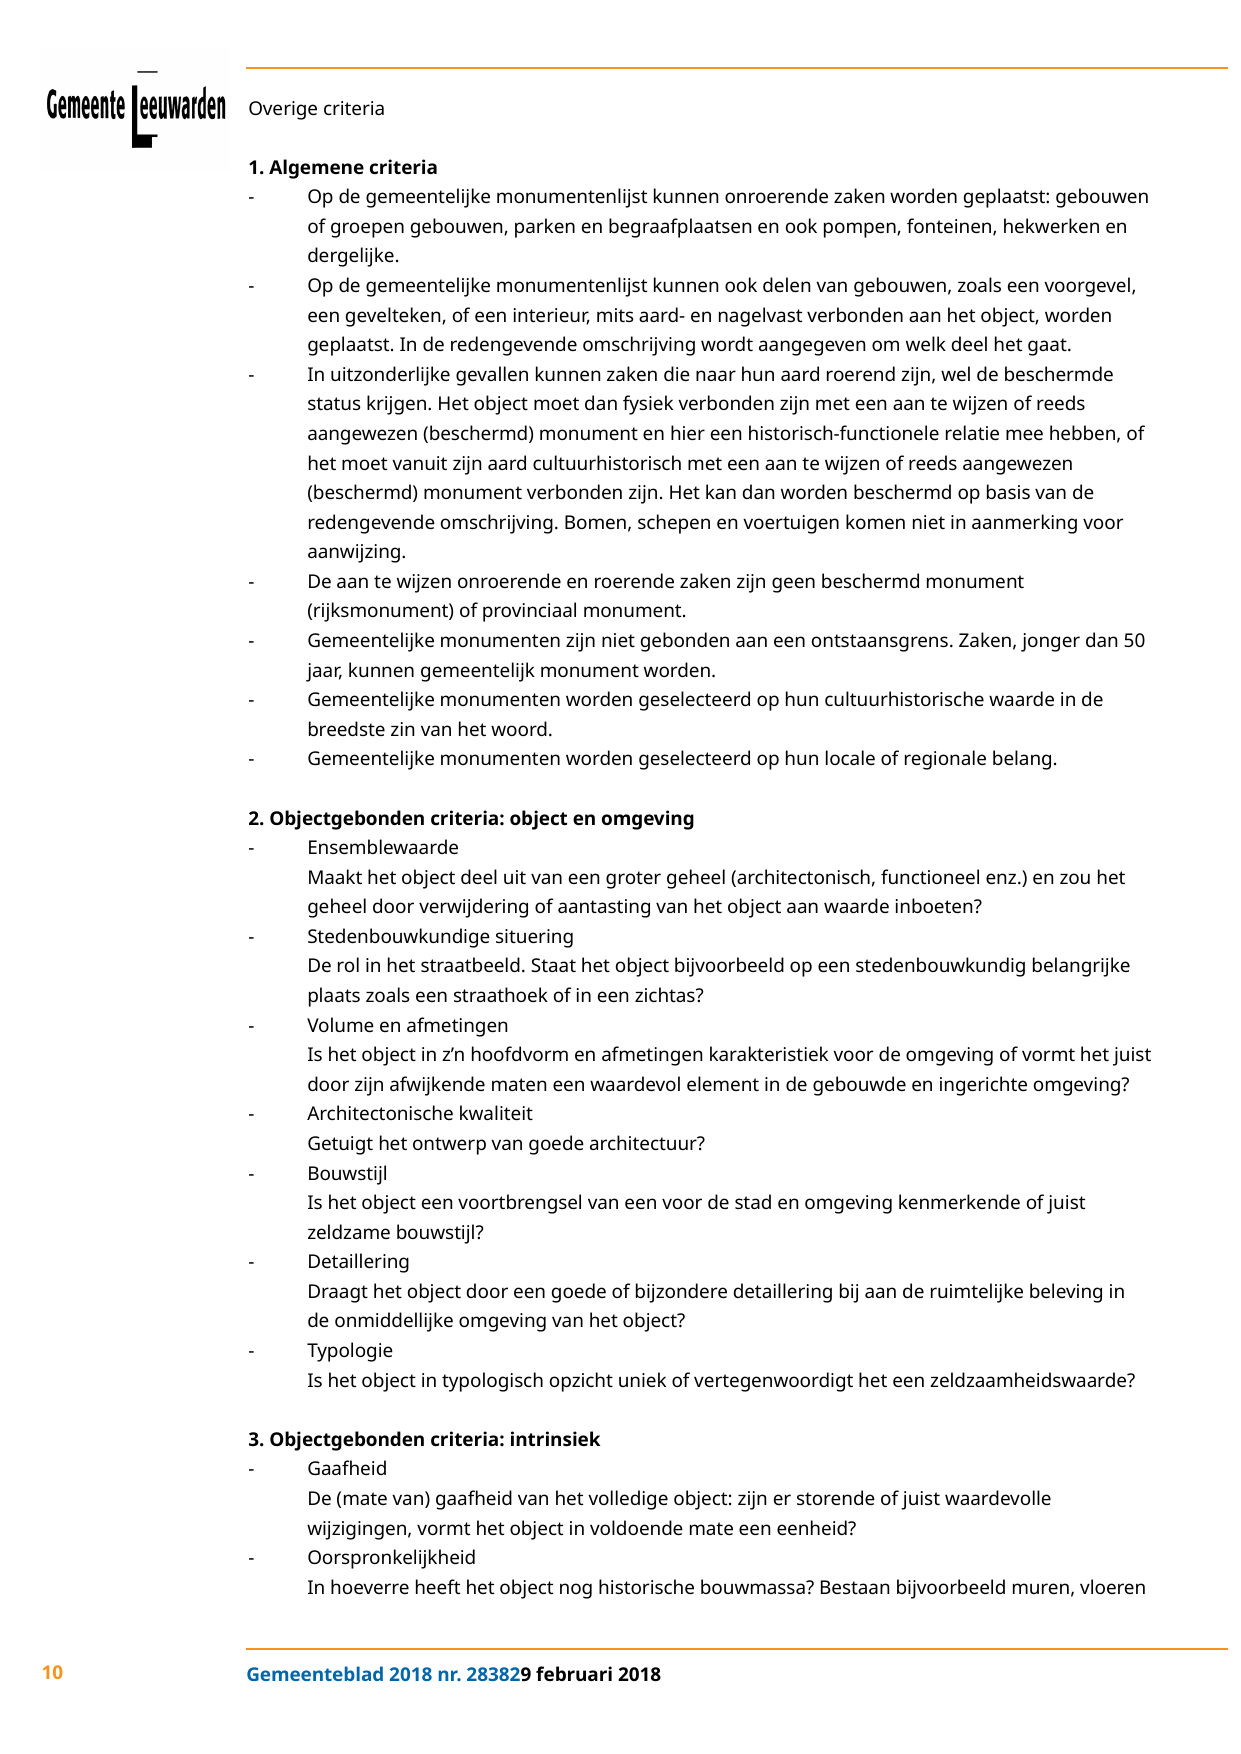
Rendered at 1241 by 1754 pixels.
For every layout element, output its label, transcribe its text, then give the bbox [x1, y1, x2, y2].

list In hoeverre heeft het object nog historische bouwmassa? Bestaan bijvoorbeeld muren, vloeren [248, 1574, 1152, 1600]
list Ensemblewaarde [248, 834, 1152, 860]
list De aan te wijzen onroerende en roerende zaken zijn geen beschermd monument (rijksmonument) of provinciaal monument. [248, 568, 1152, 623]
list Is het object in z’n hoofdvorm en afmetingen karakteristiek voor de omgeving of vormt het juist door zijn afwijkende maten een waardevol element in de gebouwde en ingerichte omgeving? [248, 1041, 1152, 1097]
text 2. Objectgebonden criteria: object en omgeving [248, 805, 1152, 831]
list Typologie [248, 1337, 1152, 1363]
picture [41, 47, 231, 172]
list Draagt het object door een goede of bijzondere detaillering bij aan de ruimtelijke beleving in de onmiddellijke omgeving van het object? [248, 1278, 1152, 1333]
list Stedenbouwkundige situering [248, 923, 1152, 949]
list Is het object een voortbrengsel van een voor de stad en omgeving kenmerkende of juist zeldzame bouwstijl? [248, 1189, 1152, 1245]
list Volume en afmetingen [248, 1012, 1152, 1038]
list In uitzonderlijke gevallen kunnen zaken die naar hun aard roerend zijn, wel de beschermde status krijgen. Het object moet dan fysiek verbonden zijn met een aan te wijzen of reeds aangewezen (beschermd) monument en hier een historisch-functionele relatie mee hebben, of het moet vanuit zijn aard cultuurhistorisch met een aan te wijzen of reeds aangewezen (beschermd) monument verbonden zijn. Het kan dan worden beschermd op basis van de redengevende omschrijving. Bomen, schepen en voertuigen komen niet in aanmerking voor aanwijzing. [248, 361, 1152, 564]
list Gemeentelijke monumenten zijn niet gebonden aan een ontstaansgrens. Zaken, jonger dan 50 jaar, kunnen gemeentelijk monument worden. [248, 627, 1152, 683]
list De rol in het straatbeeld. Staat het object bijvoorbeeld op een stedenbouwkundig belangrijke plaats zoals een straathoek of in een zichtas? [248, 953, 1152, 1008]
text 3. Objectgebonden criteria: intrinsiek [248, 1426, 1152, 1452]
list De (mate van) gaafheid van het volledige object: zijn er storende of juist waardevolle wijzigingen, vormt het object in voldoende mate een eenheid? [248, 1485, 1152, 1541]
list Oorspronkelijkheid [248, 1544, 1152, 1570]
list Op de gemeentelijke monumentenlijst kunnen onroerende zaken worden geplaatst: gebouwen of groepen gebouwen, parken en begraafplaatsen en ook pompen, fonteinen, hekwerken en dergelijke. [248, 183, 1152, 268]
text 1. Algemene criteria [248, 154, 1152, 180]
list Bouwstijl [248, 1160, 1152, 1186]
list Is het object in typologisch opzicht uniek of vertegenwoordigt het een zeldzaamheidswaarde? [248, 1367, 1152, 1393]
list Gemeentelijke monumenten worden geselecteerd op hun locale of regionale belang. [248, 746, 1152, 771]
list Detaillering [248, 1248, 1152, 1274]
list Architectonische kwaliteit [248, 1101, 1152, 1126]
list Getuigt het ontwerp van goede architectuur? [248, 1130, 1152, 1156]
list Op de gemeentelijke monumentenlijst kunnen ook delen van gebouwen, zoals een voorgevel, een gevelteken, of een interieur, mits aard- en nagelvast verbonden aan het object, worden geplaatst. In de redengevende omschrijving wordt aangegeven om welk deel het gaat. [248, 272, 1152, 357]
list Gaafheid [248, 1456, 1152, 1481]
list Gemeentelijke monumenten worden geselecteerd op hun cultuurhistorische waarde in de breedste zin van het woord. [248, 686, 1152, 742]
list Maakt het object deel uit van een groter geheel (architectonisch, functioneel enz.) en zou het geheel door verwijdering of aantasting van het object aan waarde inboeten? [248, 864, 1152, 919]
text Overige criteria [248, 95, 1152, 121]
